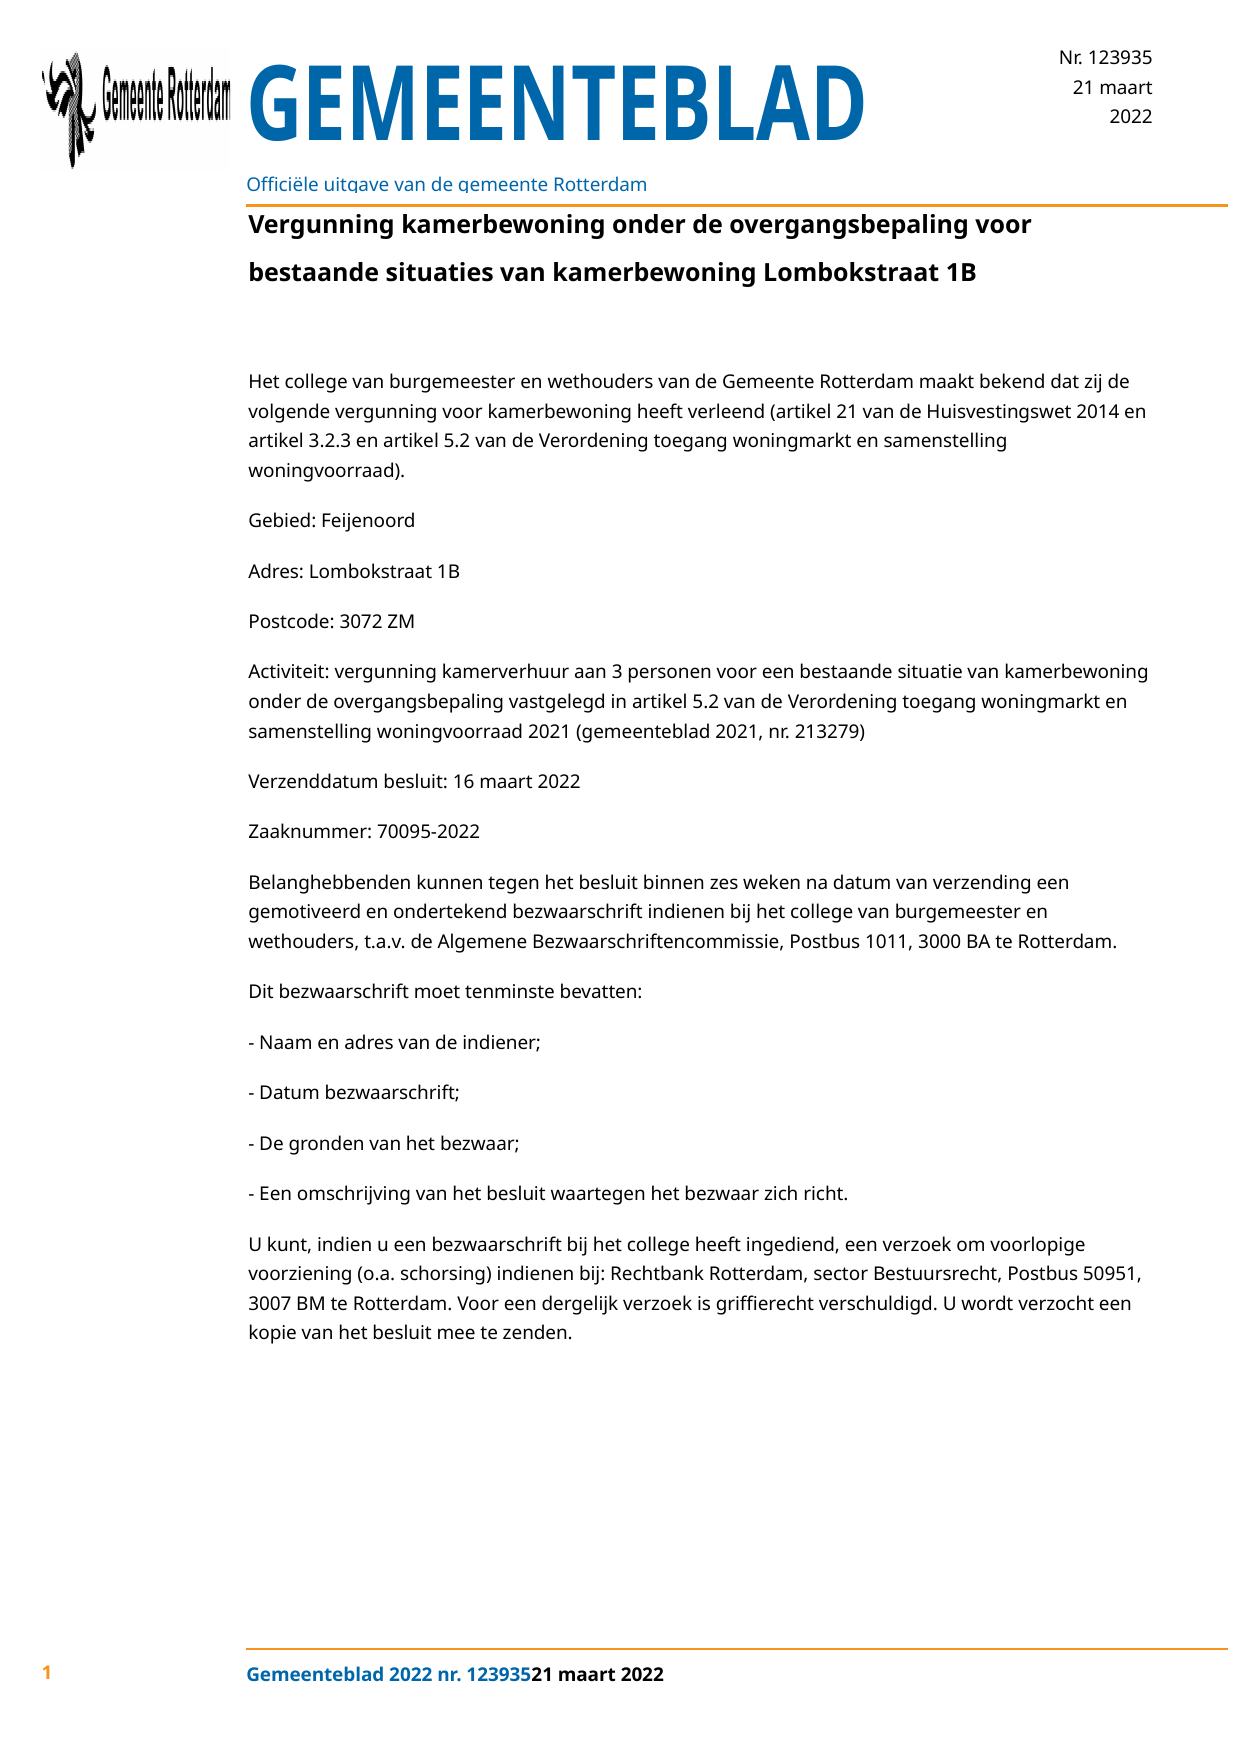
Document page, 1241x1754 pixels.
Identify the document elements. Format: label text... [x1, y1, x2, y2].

picture [41, 47, 231, 172]
text - Naam en adres van de indiener; [248, 1029, 1152, 1055]
text Adres: Lombokstraat 1B [248, 558, 1152, 584]
text - Een omschrijving van het besluit waartegen het bezwaar zich richt. [248, 1180, 1152, 1206]
text Activiteit: vergunning kamerverhuur aan 3 personen voor een bestaande situatie van kamerbewoning onder de overgangsbepaling vastgelegd in artikel 5.2 van de Verordening toegang woningmarkt en samenstelling woningvoorraad 2021 (gemeenteblad 2021, nr. 213279) [248, 659, 1152, 744]
text Verzenddatum besluit: 16 maart 2022 [248, 768, 1152, 794]
text Belanghebbenden kunnen tegen het besluit binnen zes weken na datum van verzending een gemotiveerd en ondertekend bezwaarschrift indienen bij het college van burgemeester en wethouders, t.a.v. de Algemene Bezwaarschriftencommissie, Postbus 1011, 3000 BA te Rotterdam. [248, 869, 1152, 954]
text Het college van burgemeester en wethouders van de Gemeente Rotterdam maakt bekend dat zij de volgende vergunning voor kamerbewoning heeft verleend (artikel 21 van de Huisvestingswet 2014 en artikel 3.2.3 en artikel 5.2 van de Verordening toegang woningmarkt en samenstelling woningvoorraad). [248, 368, 1152, 483]
text U kunt, indien u een bezwaarschrift bij het college heeft ingediend, een verzoek om voorlopige voorziening (o.a. schorsing) indienen bij: Rechtbank Rotterdam, sector Bestuursrecht, Postbus 50951, 3007 BM te Rotterdam. Voor een dergelijk verzoek is griffierecht verschuldigd. U wordt verzocht een kopie van het besluit mee te zenden. [248, 1231, 1152, 1345]
text Vergunning kamerbewoning onder de overgangsbepaling voor bestaande situaties van kamerbewoning Lombokstraat 1B [248, 207, 1152, 288]
text - De gronden van het bezwaar; [248, 1130, 1152, 1156]
text Zaaknummer: 70095-2022 [248, 819, 1152, 844]
text Postcode: 3072 ZM [248, 608, 1152, 634]
text - Datum bezwaarschrift; [248, 1079, 1152, 1105]
text Dit bezwaarschrift moet tenminste bevatten: [248, 979, 1152, 1004]
text Gebied: Feijenoord [248, 507, 1152, 533]
